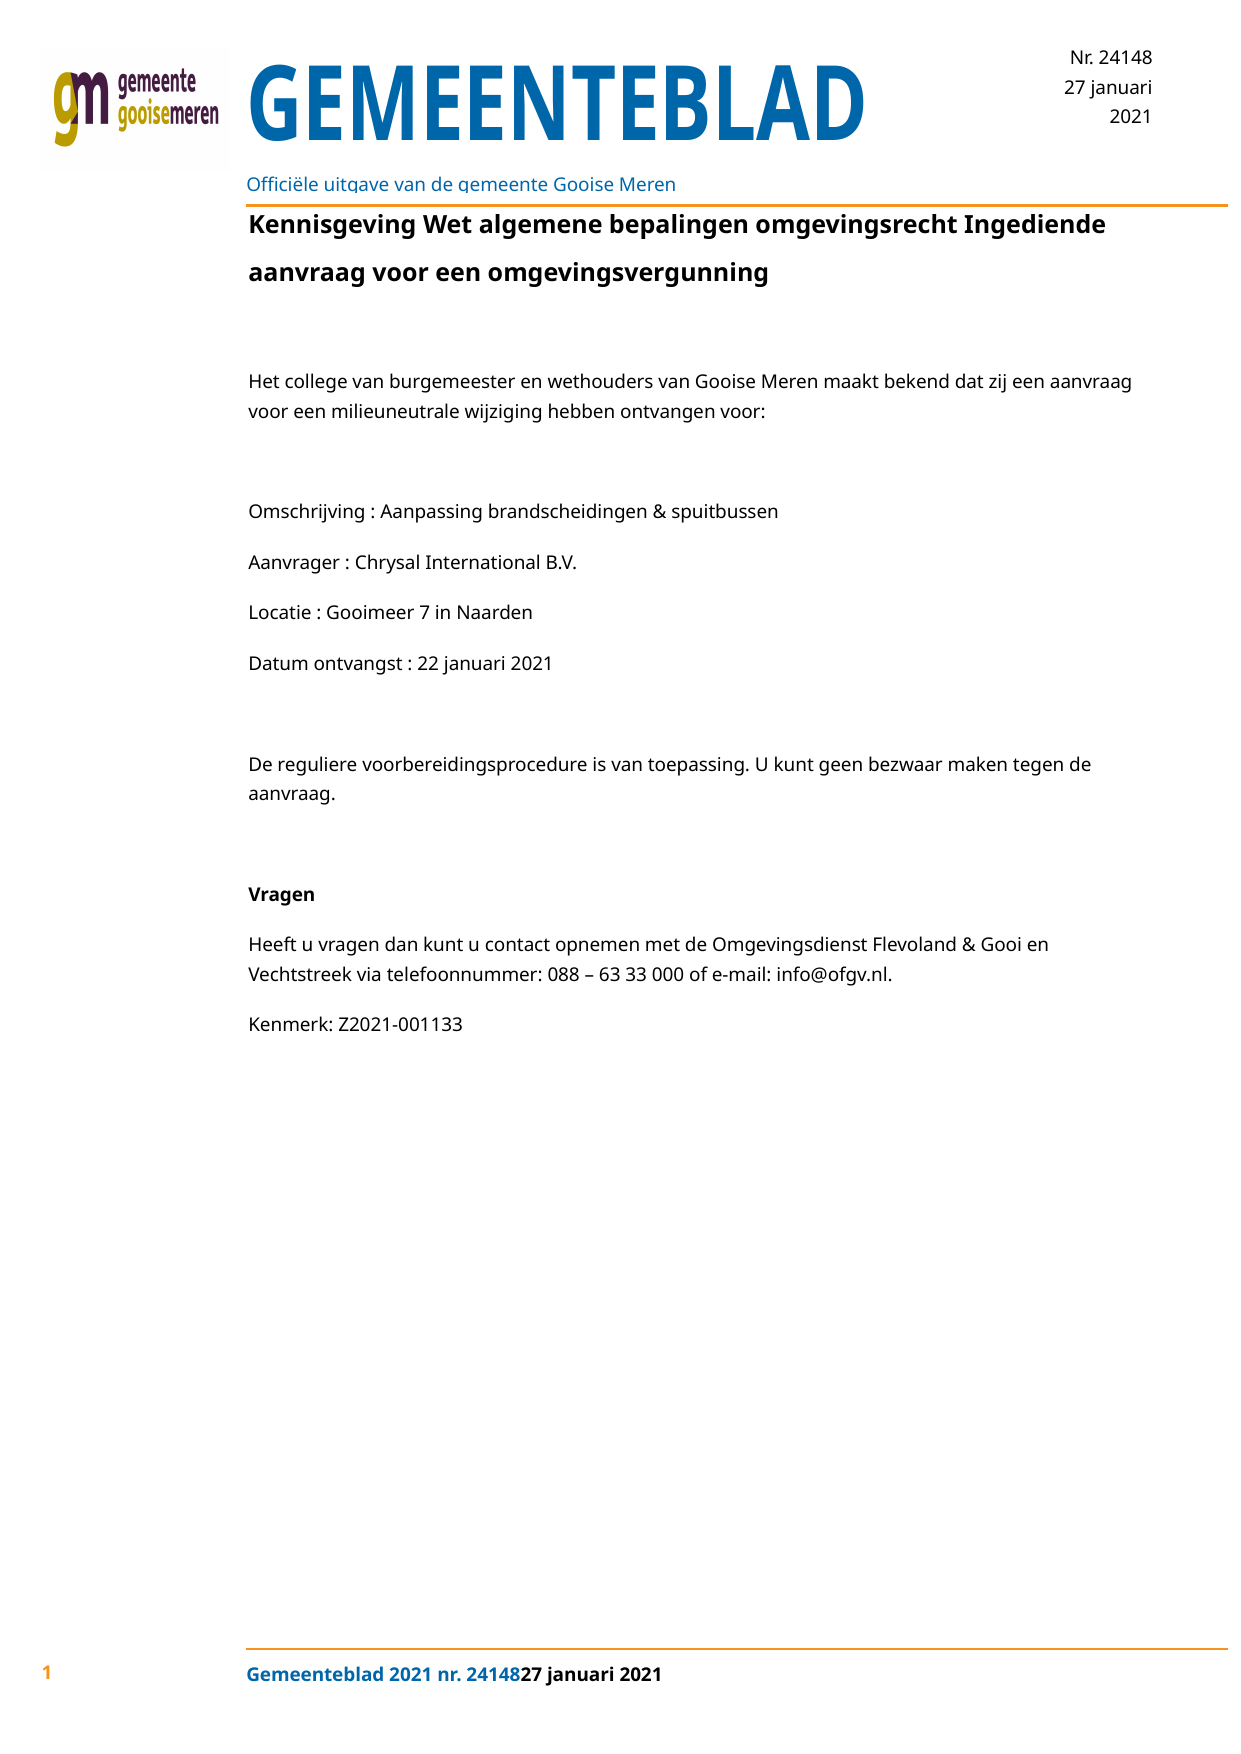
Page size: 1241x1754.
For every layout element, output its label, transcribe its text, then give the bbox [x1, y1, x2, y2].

text Aanvrager : Chrysal International B.V. [248, 549, 1152, 575]
text Kennisgeving Wet algemene bepalingen omgevingsrecht Ingediende aanvraag voor een omgevingsvergunning [248, 207, 1152, 288]
text Datum ontvangst : 22 januari 2021 [248, 650, 1152, 676]
text Het college van burgemeester en wethouders van Gooise Meren maakt bekend dat zij een aanvraag voor een milieuneutrale wijziging hebben ontvangen voor: [248, 368, 1152, 424]
text Kenmerk: Z2021-001133 [248, 1012, 1152, 1037]
text Locatie : Gooimeer 7 in Naarden [248, 599, 1152, 625]
text Omschrijving : Aanpassing brandscheidingen & spuitbussen [248, 499, 1152, 524]
text Vragen [248, 881, 1152, 907]
picture [41, 47, 231, 172]
text Heeft u vragen dan kunt u contact opnemen met de Omgevingsdienst Flevoland & Gooi en Vechtstreek via telefoonnummer: 088 – 63 33 000 of e-mail: info@ofgv.nl. [248, 932, 1152, 987]
text De reguliere voorbereidingsprocedure is van toepassing. U kunt geen bezwaar maken tegen de aanvraag. [248, 751, 1152, 806]
